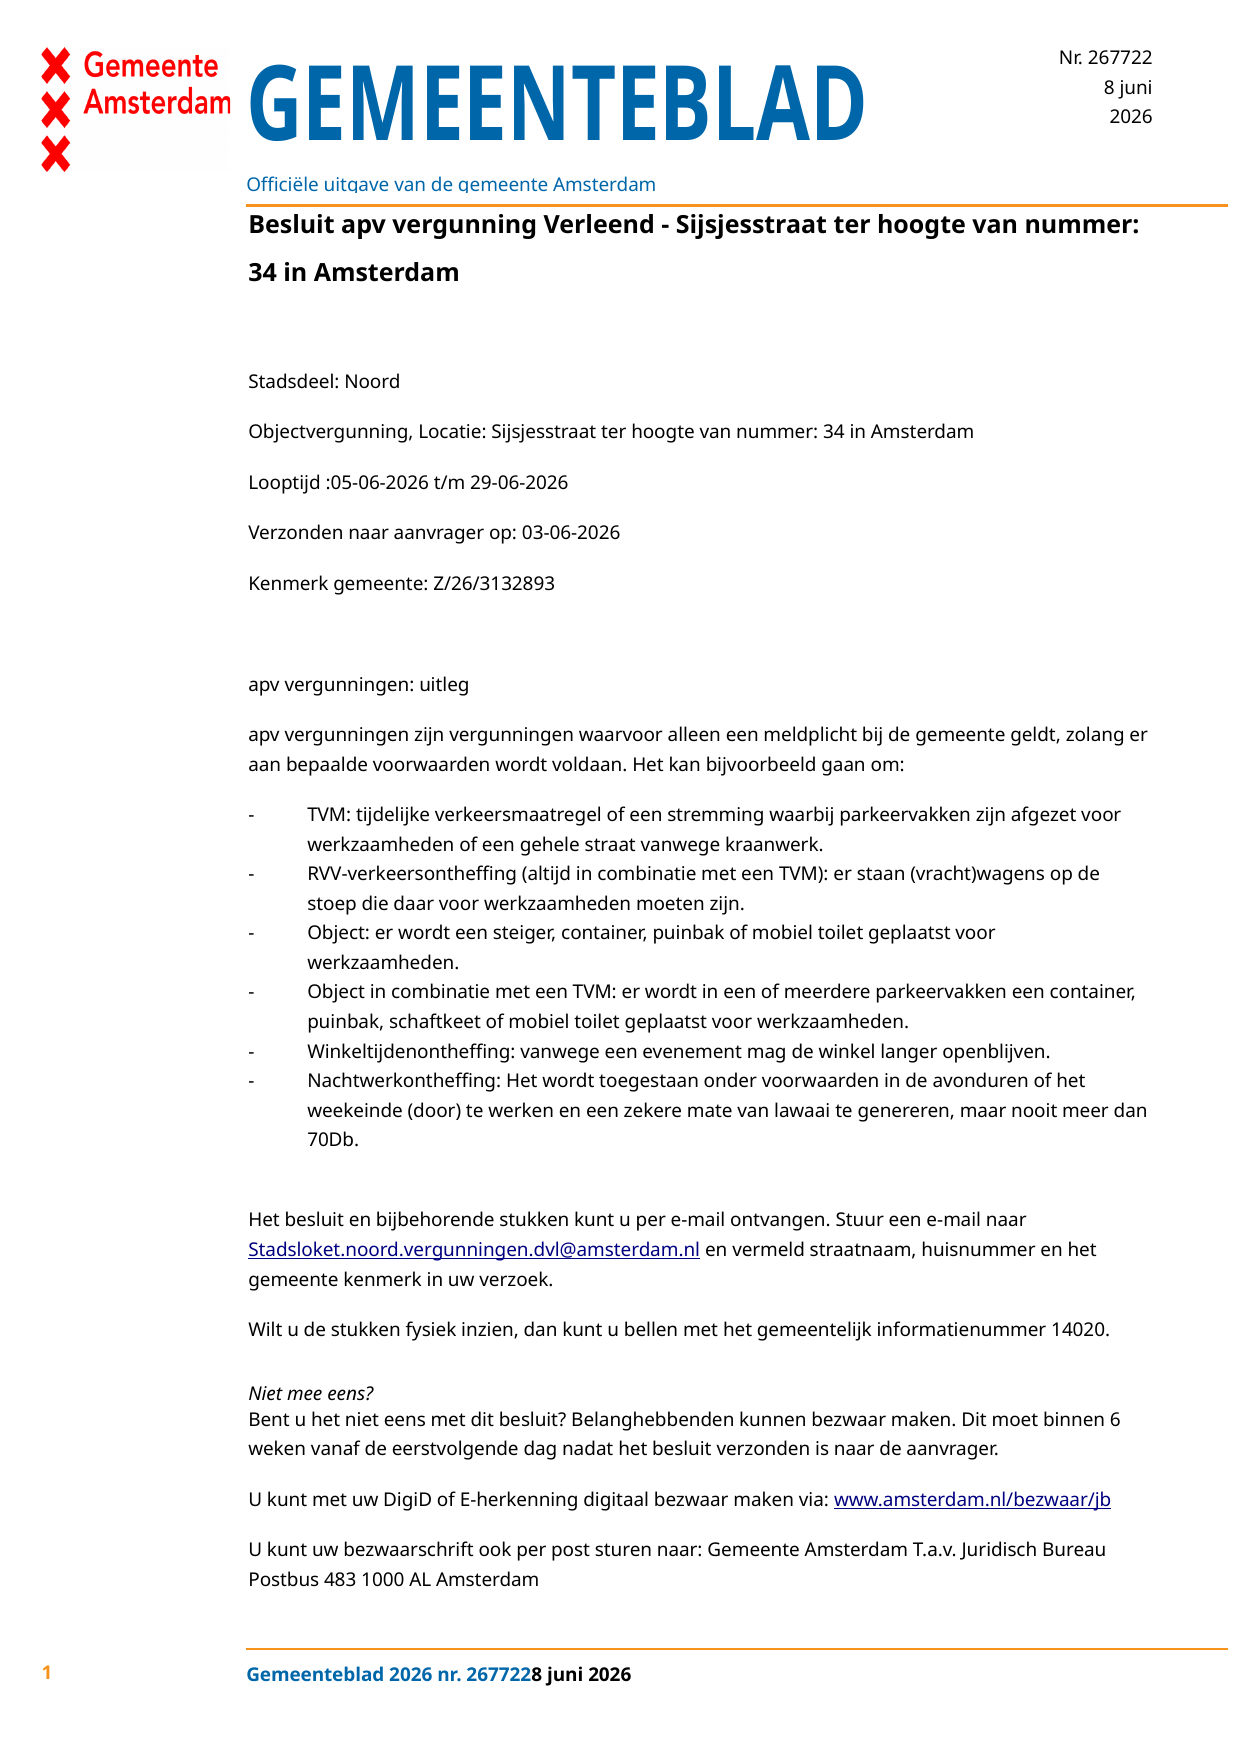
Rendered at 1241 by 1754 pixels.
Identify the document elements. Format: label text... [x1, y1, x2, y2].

list Object in combinatie met een TVM: er wordt in een of meerdere parkeervakken een container, puinbak, schaftkeet of mobiel toilet geplaatst voor werkzaamheden. [248, 979, 1152, 1034]
text Stadsdeel: Noord [248, 368, 1152, 394]
text Besluit apv vergunning Verleend - Sijsjesstraat ter hoogte van nummer: 34 in Amsterdam [248, 207, 1152, 288]
text apv vergunningen: uitleg [248, 671, 1152, 697]
picture [41, 47, 231, 172]
text Wilt u de stukken fysiek inzien, dan kunt u bellen met het gemeentelijk informatienummer 14020. [248, 1316, 1152, 1342]
text Kenmerk gemeente: Z/26/3132893 [248, 570, 1152, 596]
text Bent u het niet eens met dit besluit? Belanghebbenden kunnen bezwaar maken. Dit moet binnen 6 weken vanaf de eerstvolgende dag nadat het besluit verzonden is naar de aanvrager. [248, 1406, 1152, 1461]
text Het besluit en bijbehorende stukken kunt u per e-mail ontvangen. Stuur een e-mail naar Stadsloket.noord.vergunningen.dvl@amsterdam.nl en vermeld straatnaam, huisnummer en het gemeente kenmerk in uw verzoek. [248, 1207, 1152, 1292]
list Nachtwerkontheffing: Het wordt toegestaan onder voorwaarden in de avonduren of het weekeinde (door) te werken en een zekere mate van lawaai te genereren, maar nooit meer dan 70Db. [248, 1067, 1152, 1152]
text U kunt met uw DigiD of E-herkenning digitaal bezwaar maken via: www.amsterdam.nl/bezwaar/jb [248, 1486, 1152, 1512]
text U kunt uw bezwaarschrift ook per post sturen naar: Gemeente Amsterdam T.a.v. Juridisch Bureau Postbus 483 1000 AL Amsterdam [248, 1536, 1152, 1592]
text apv vergunningen zijn vergunningen waarvoor alleen een meldplicht bij de gemeente geldt, zolang er aan bepaalde voorwaarden wordt voldaan. Het kan bijvoorbeeld gaan om: [248, 721, 1152, 777]
list Object: er wordt een steiger, container, puinbak of mobiel toilet geplaatst voor werkzaamheden. [248, 919, 1152, 975]
list Winkeltijdenontheffing: vanwege een evenement mag de winkel langer openblijven. [248, 1038, 1152, 1064]
text Looptijd :05-06-2026 t/m 29-06-2026 [248, 469, 1152, 495]
text Verzonden naar aanvrager op: 03-06-2026 [248, 519, 1152, 545]
text Objectvergunning, Locatie: Sijsjesstraat ter hoogte van nummer: 34 in Amsterdam [248, 419, 1152, 444]
list RVV-verkeersontheffing (altijd in combinatie met een TVM): er staan (vracht)wagens op de stoep die daar voor werkzaamheden moeten zijn. [248, 860, 1152, 916]
text Niet mee eens? [248, 1380, 1152, 1406]
list TVM: tijdelijke verkeersmaatregel of een stremming waarbij parkeervakken zijn afgezet voor werkzaamheden of een gehele straat vanwege kraanwerk. [248, 801, 1152, 857]
